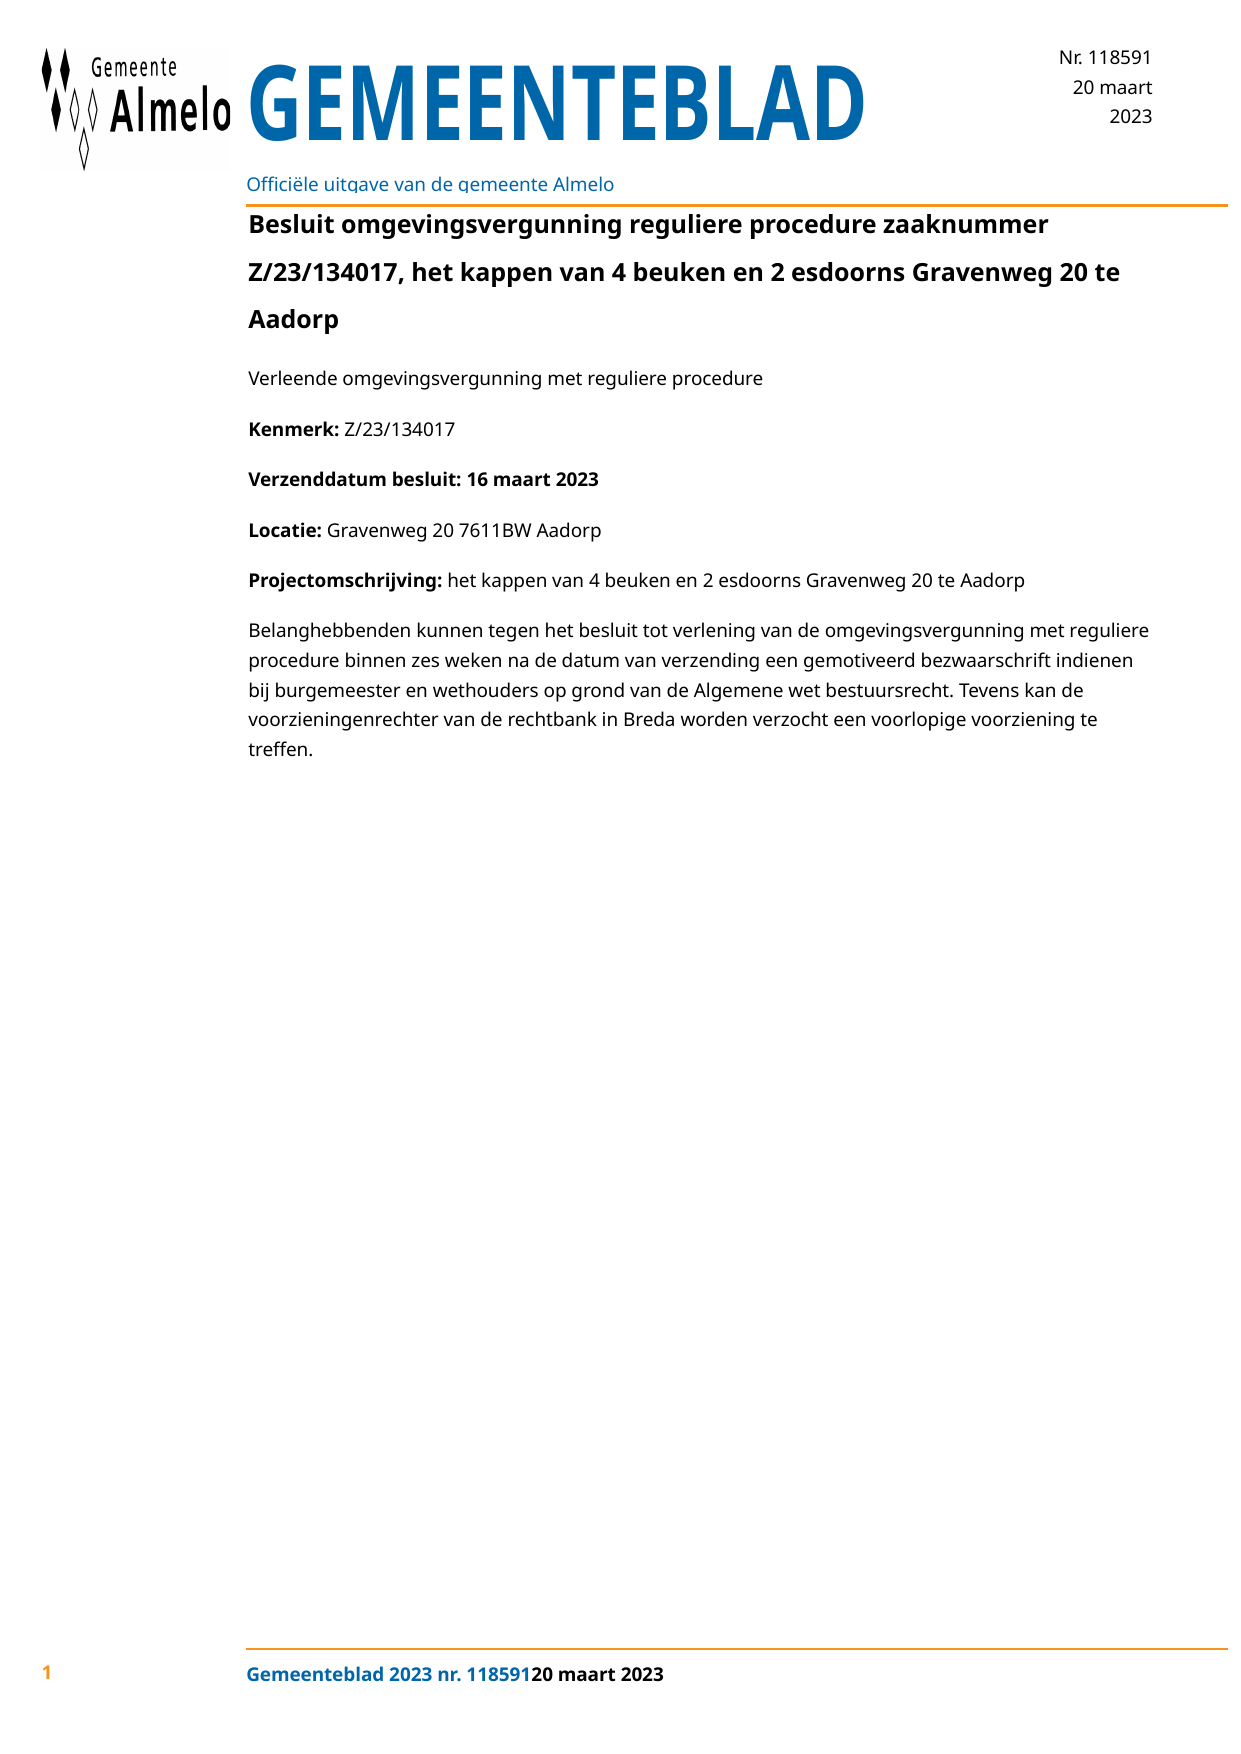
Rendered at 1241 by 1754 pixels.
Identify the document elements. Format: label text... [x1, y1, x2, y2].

picture [41, 47, 231, 172]
text Besluit omgevingsvergunning reguliere procedure zaaknummer Z/23/134017, het kappen van 4 beuken en 2 esdoorns Gravenweg 20 te Aadorp [248, 207, 1152, 336]
text Projectomschrijving: het kappen van 4 beuken en 2 esdoorns Gravenweg 20 te Aadorp [248, 567, 1152, 593]
text Belanghebbenden kunnen tegen het besluit tot verlening van de omgevingsvergunning met reguliere procedure binnen zes weken na de datum van verzending een gemotiveerd bezwaarschrift indienen bij burgemeester en wethouders op grond van de Algemene wet bestuursrecht. Tevens kan de voorzieningenrechter van de rechtbank in Breda worden verzocht een voorlopige voorziening te treffen. [248, 618, 1152, 762]
text Kenmerk: Z/23/134017 [248, 416, 1152, 442]
text Verleende omgevingsvergunning met reguliere procedure [248, 366, 1152, 391]
text Locatie: Gravenweg 20 7611BW Aadorp [248, 517, 1152, 542]
text Verzenddatum besluit: 16 maart 2023 [248, 466, 1152, 492]
